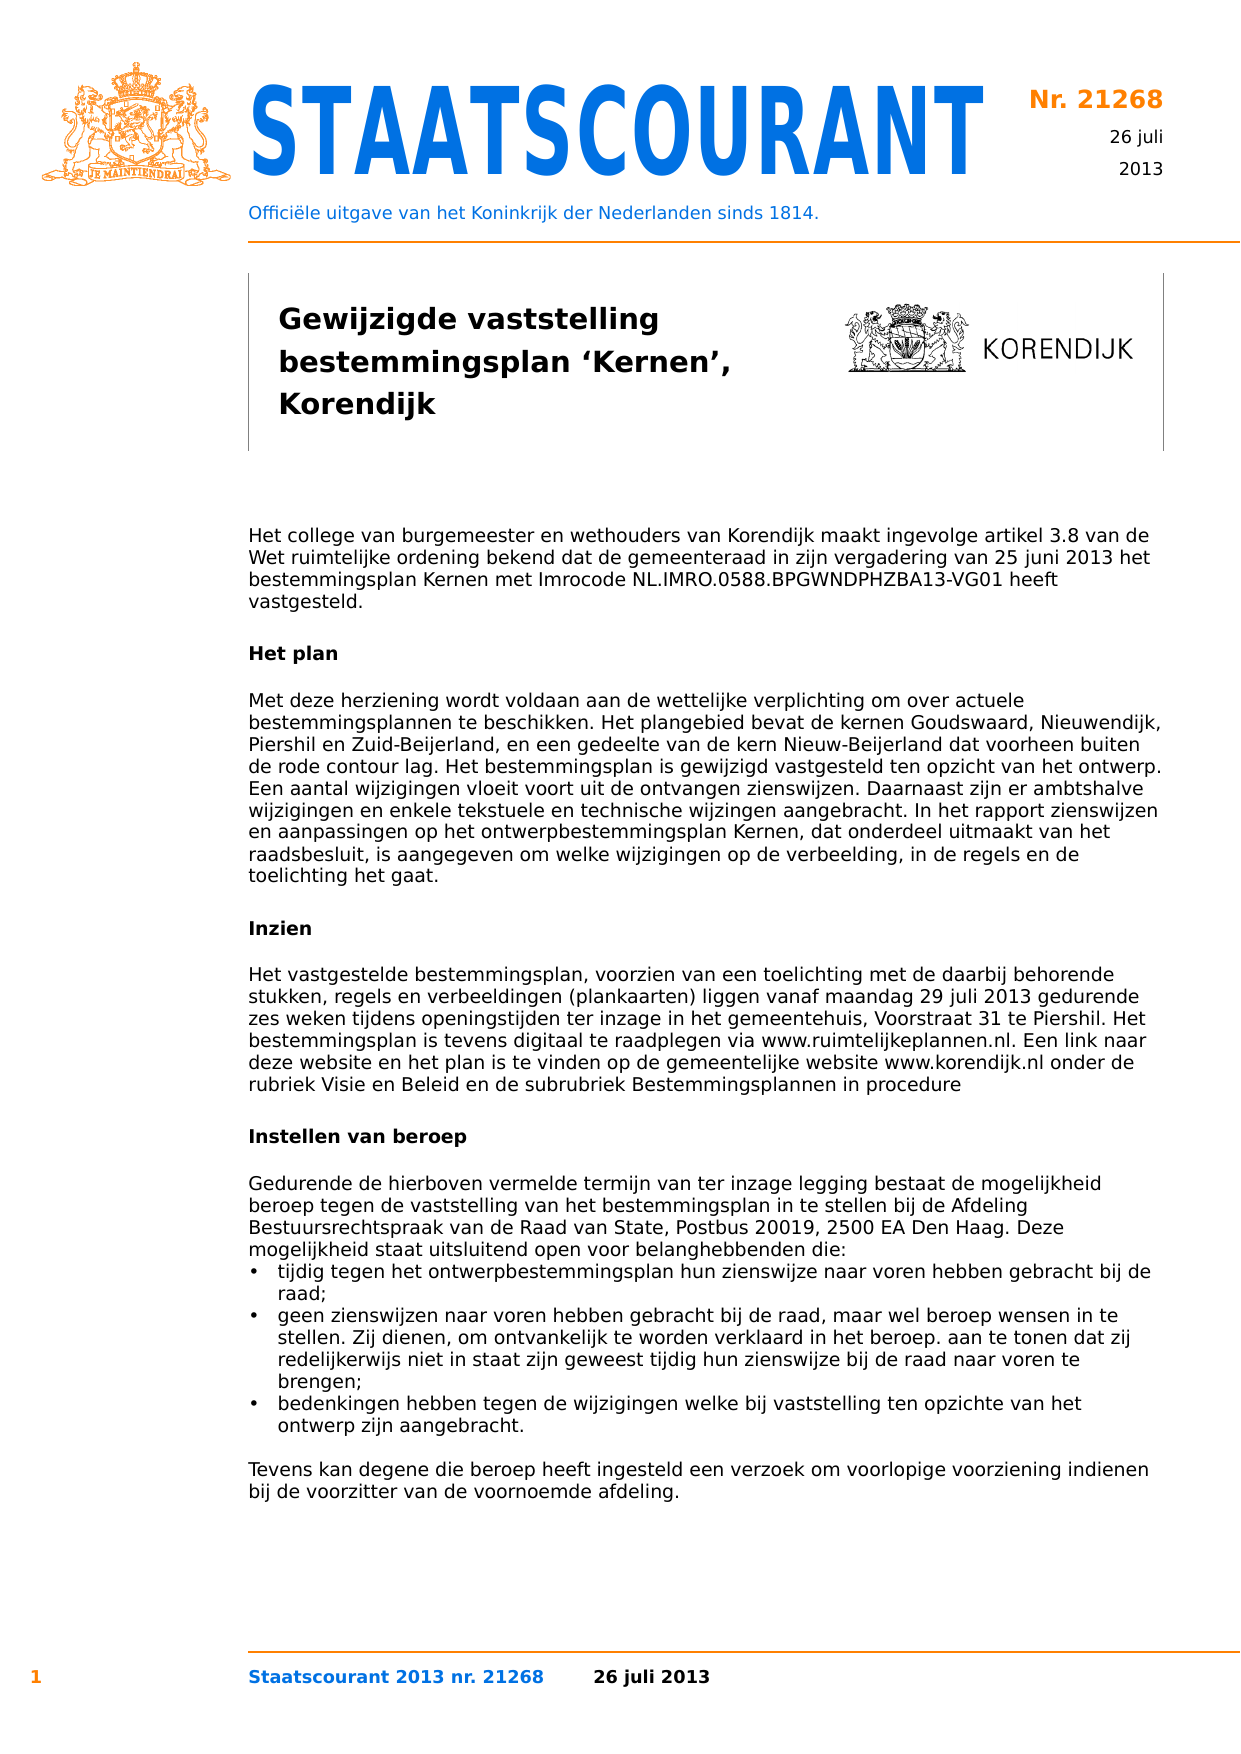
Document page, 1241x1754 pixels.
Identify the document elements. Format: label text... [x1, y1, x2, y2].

table_header STAATSCOURANT [248, 62, 998, 203]
subtitle Inzien [248, 917, 1163, 939]
text Tevens kan degene die beroep heeft ingesteld een verzoek om voorlopige voorziening indienen bij de voorzitter van de voornoemde afdeling. [248, 1459, 1163, 1503]
table_cell Officiële uitgave van het Koninkrijk der Nederlanden sinds 1814. [248, 203, 1240, 241]
text Gedurende de hierboven vermelde termijn van ter inzage legging bestaat de mogelijkheid beroep tegen de vaststelling van het bestemmingsplan in te stellen bij de Afdeling Bestuursrechtspraak van de Raad van State, Postbus 20019, 2500 EA Den Haag. Deze mogelijkheid staat uitsluitend open voor belanghebbenden die: [248, 1173, 1163, 1261]
text • bedenkingen hebben tegen de wijzigingen welke bij vaststelling ten opzichte van het ontwerp zijn aangebracht. [248, 1393, 1163, 1437]
subtitle Het plan [248, 643, 1163, 664]
picture [41, 62, 231, 186]
table_header [25, 62, 248, 241]
table_cell 26 juli [998, 121, 1240, 153]
text • geen zienswijzen naar voren hebben gebracht bij de raad, maar wel beroep wensen in te stellen. Zij dienen, om ontvankelijk te worden verklaard in het beroep. aan te tonen dat zij redelijkerwijs niet in staat zijn geweest tijdig hun zienswijze bij de raad naar voren te brengen; [248, 1305, 1163, 1393]
picture [844, 302, 1134, 374]
text Het vastgestelde bestemmingsplan, voorzien van een toelichting met de daarbij behorende stukken, regels en verbeeldingen (plankaarten) liggen vanaf maandag 29 juli 2013 gedurende zes weken tijdens openingstijden ter inzage in het gemeentehuis, Voorstraat 31 te Piershil. Het bestemmingsplan is tevens digitaal te raadplegen via www.ruimtelijkeplannen.nl. Een link naar deze website en het plan is te vinden op de gemeentelijke website www.korendijk.nl onder de rubriek Visie en Beleid en de subrubriek Bestemmingsplannen in procedure [248, 964, 1163, 1096]
text Het college van burgemeester en wethouders van Korendijk maakt ingevolge artikel 3.8 van de Wet ruimtelijke ordening bekend dat de gemeenteraad in zijn vergadering van 25 juni 2013 het bestemmingsplan Kernen met Imrocode NL.IMRO.0588.BPGWNDPHZBA13-VG01 heeft vastgesteld. [248, 525, 1163, 613]
table_cell 2013 [998, 153, 1240, 203]
text Met deze herziening wordt voldaan aan de wettelijke verplichting om over actuele bestemmingsplannen te beschikken. Het plangebied bevat de kernen Goudswaard, Nieuwendijk, Piershil en Zuid-Beijerland, en een gedeelte van de kern Nieuw-Beijerland dat voorheen buiten de rode contour lag. Het bestemmingsplan is gewijzigd vastgesteld ten opzicht van het ontwerp. Een aantal wijzigingen vloeit voort uit de ontvangen zienswijzen. Daarnaast zijn er ambtshalve wijzigingen en enkele tekstuele en technische wijzingen aangebracht. In het rapport zienswijzen en aanpassingen op het ontwerpbestemmingsplan Kernen, dat onderdeel uitmaakt van het raadsbesluit, is aangegeven om welke wijzigingen op de verbeelding, in de regels en de toelichting het gaat. [248, 689, 1163, 887]
subtitle Gewijzigde vaststelling bestemmingsplan ‘Kernen’, Korendijk [249, 273, 1163, 451]
table_header Nr. 21268 [998, 62, 1240, 121]
text • tijdig tegen het ontwerpbestemmingsplan hun zienswijze naar voren hebben gebracht bij de raad; [248, 1261, 1163, 1305]
subtitle Instellen van beroep [248, 1126, 1163, 1148]
